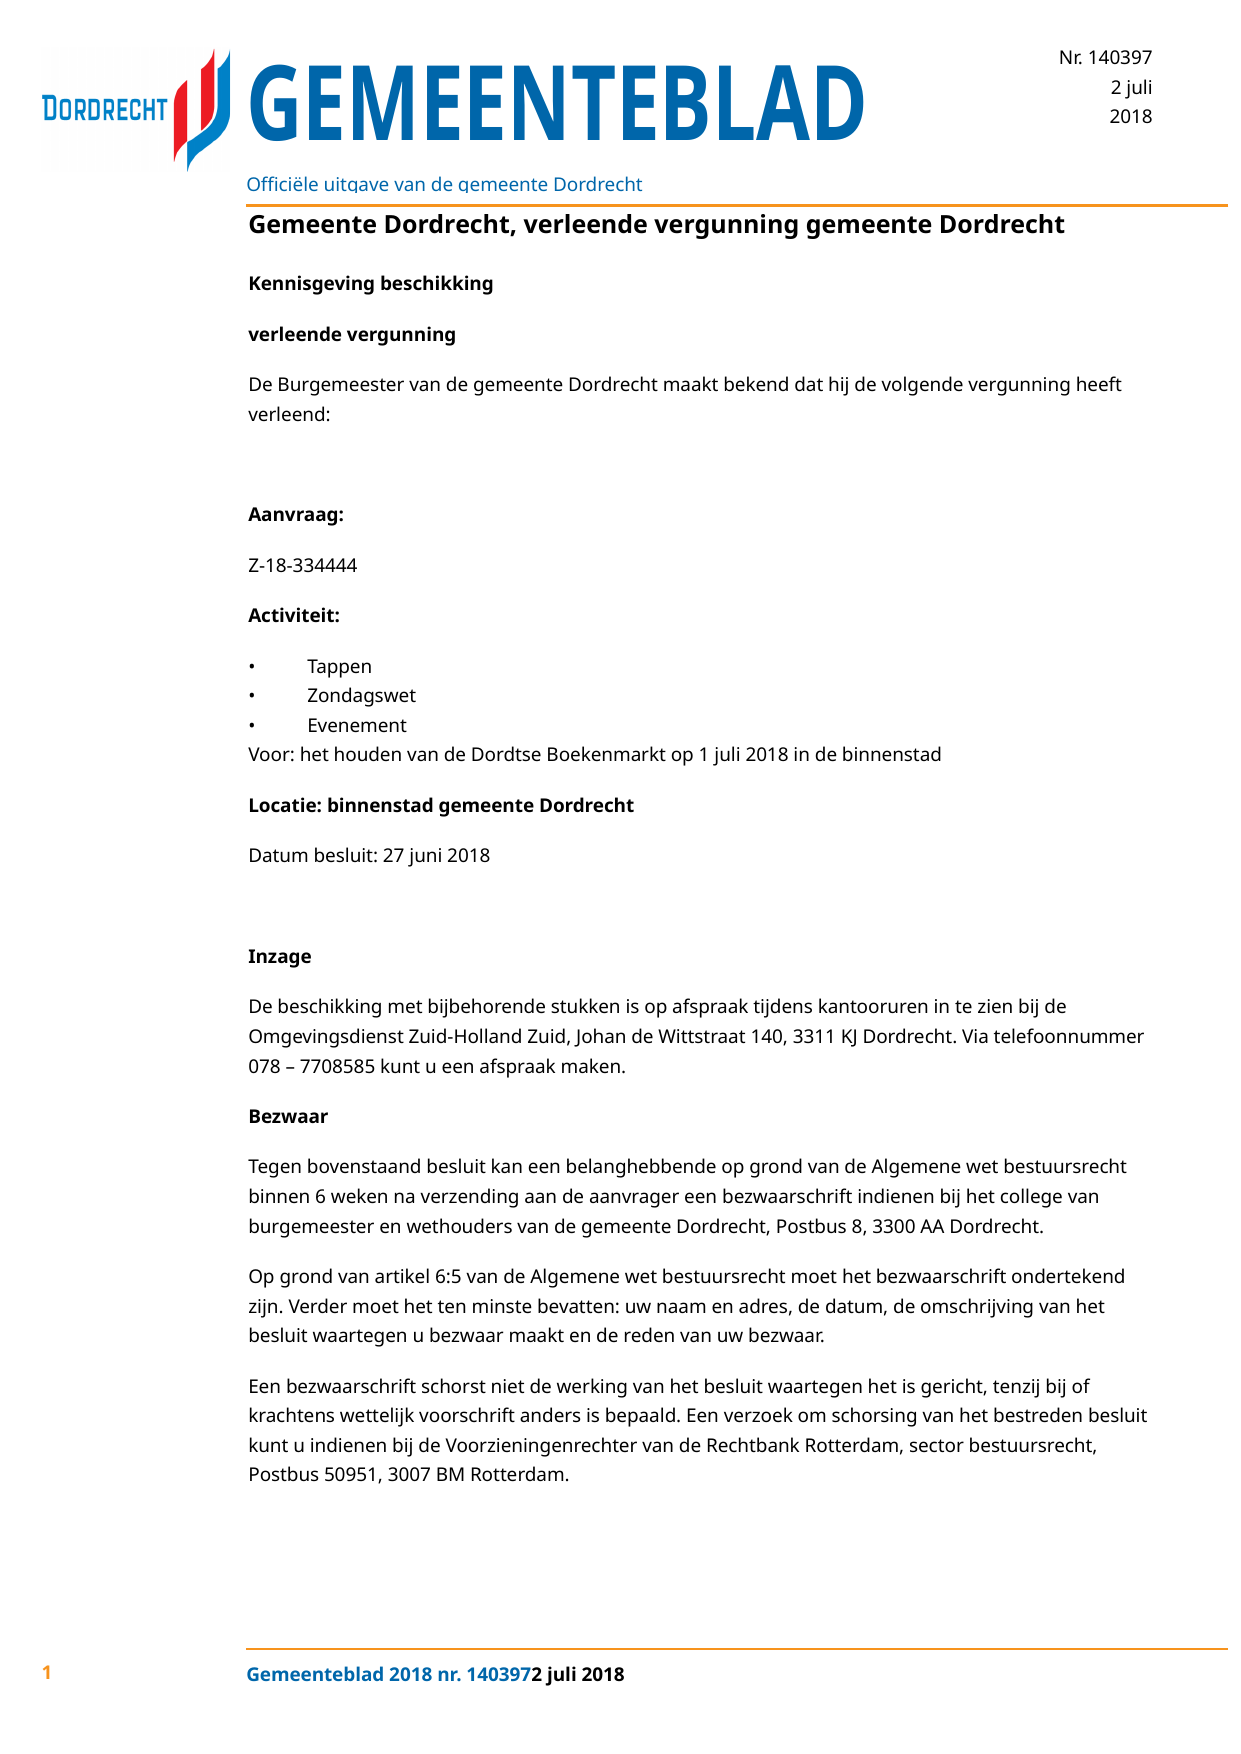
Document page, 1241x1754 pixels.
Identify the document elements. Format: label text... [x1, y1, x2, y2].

text Activiteit: [248, 602, 1152, 628]
text Kennisgeving beschikking [248, 270, 1152, 296]
text Bezwaar [248, 1103, 1152, 1129]
list Tappen [248, 653, 1152, 678]
list Zondagswet [248, 682, 1152, 708]
text De Burgemeester van de gemeente Dordrecht maakt bekend dat hij de volgende vergunning heeft verleend: [248, 371, 1152, 426]
text Tegen bovenstaand besluit kan een belanghebbende op grond van de Algemene wet bestuursrecht binnen 6 weken na verzending aan de aanvrager een bezwaarschrift indienen bij het college van burgemeester en wethouders van de gemeente Dordrecht, Postbus 8, 3300 AA Dordrecht. [248, 1154, 1152, 1238]
text Gemeente Dordrecht, verleende vergunning gemeente Dordrecht [248, 207, 1152, 241]
list Evenement [248, 712, 1152, 738]
text Voor: het houden van de Dordtse Boekenmarkt op 1 juli 2018 in de binnenstad [248, 742, 1152, 767]
text Z-18-334444 [248, 552, 1152, 578]
text Locatie: binnenstad gemeente Dordrecht [248, 792, 1152, 818]
text Datum besluit: 27 juni 2018 [248, 842, 1152, 868]
picture [41, 47, 231, 172]
text verleende vergunning [248, 321, 1152, 346]
text Een bezwaarschrift schorst niet de werking van het besluit waartegen het is gericht, tenzij bij of krachtens wettelijk voorschrift anders is bepaald. Een verzoek om schorsing van het bestreden besluit kunt u indienen bij de Voorzieningenrechter van de Rechtbank Rotterdam, sector bestuursrecht, Postbus 50951, 3007 BM Rotterdam. [248, 1373, 1152, 1487]
text Op grond van artikel 6:5 van de Algemene wet bestuursrecht moet het bezwaarschrift ondertekend zijn. Verder moet het ten minste bevatten: uw naam en adres, de datum, de omschrijving van het besluit waartegen u bezwaar maakt en de reden van uw bezwaar. [248, 1263, 1152, 1348]
text De beschikking met bijbehorende stukken is op afspraak tijdens kantooruren in te zien bij de Omgevingsdienst Zuid-Holland Zuid, Johan de Wittstraat 140, 3311 KJ Dordrecht. Via telefoonnummer 078 – 7708585 kunt u een afspraak maken. [248, 994, 1152, 1078]
text Aanvraag: [248, 502, 1152, 527]
text Inzage [248, 943, 1152, 969]
